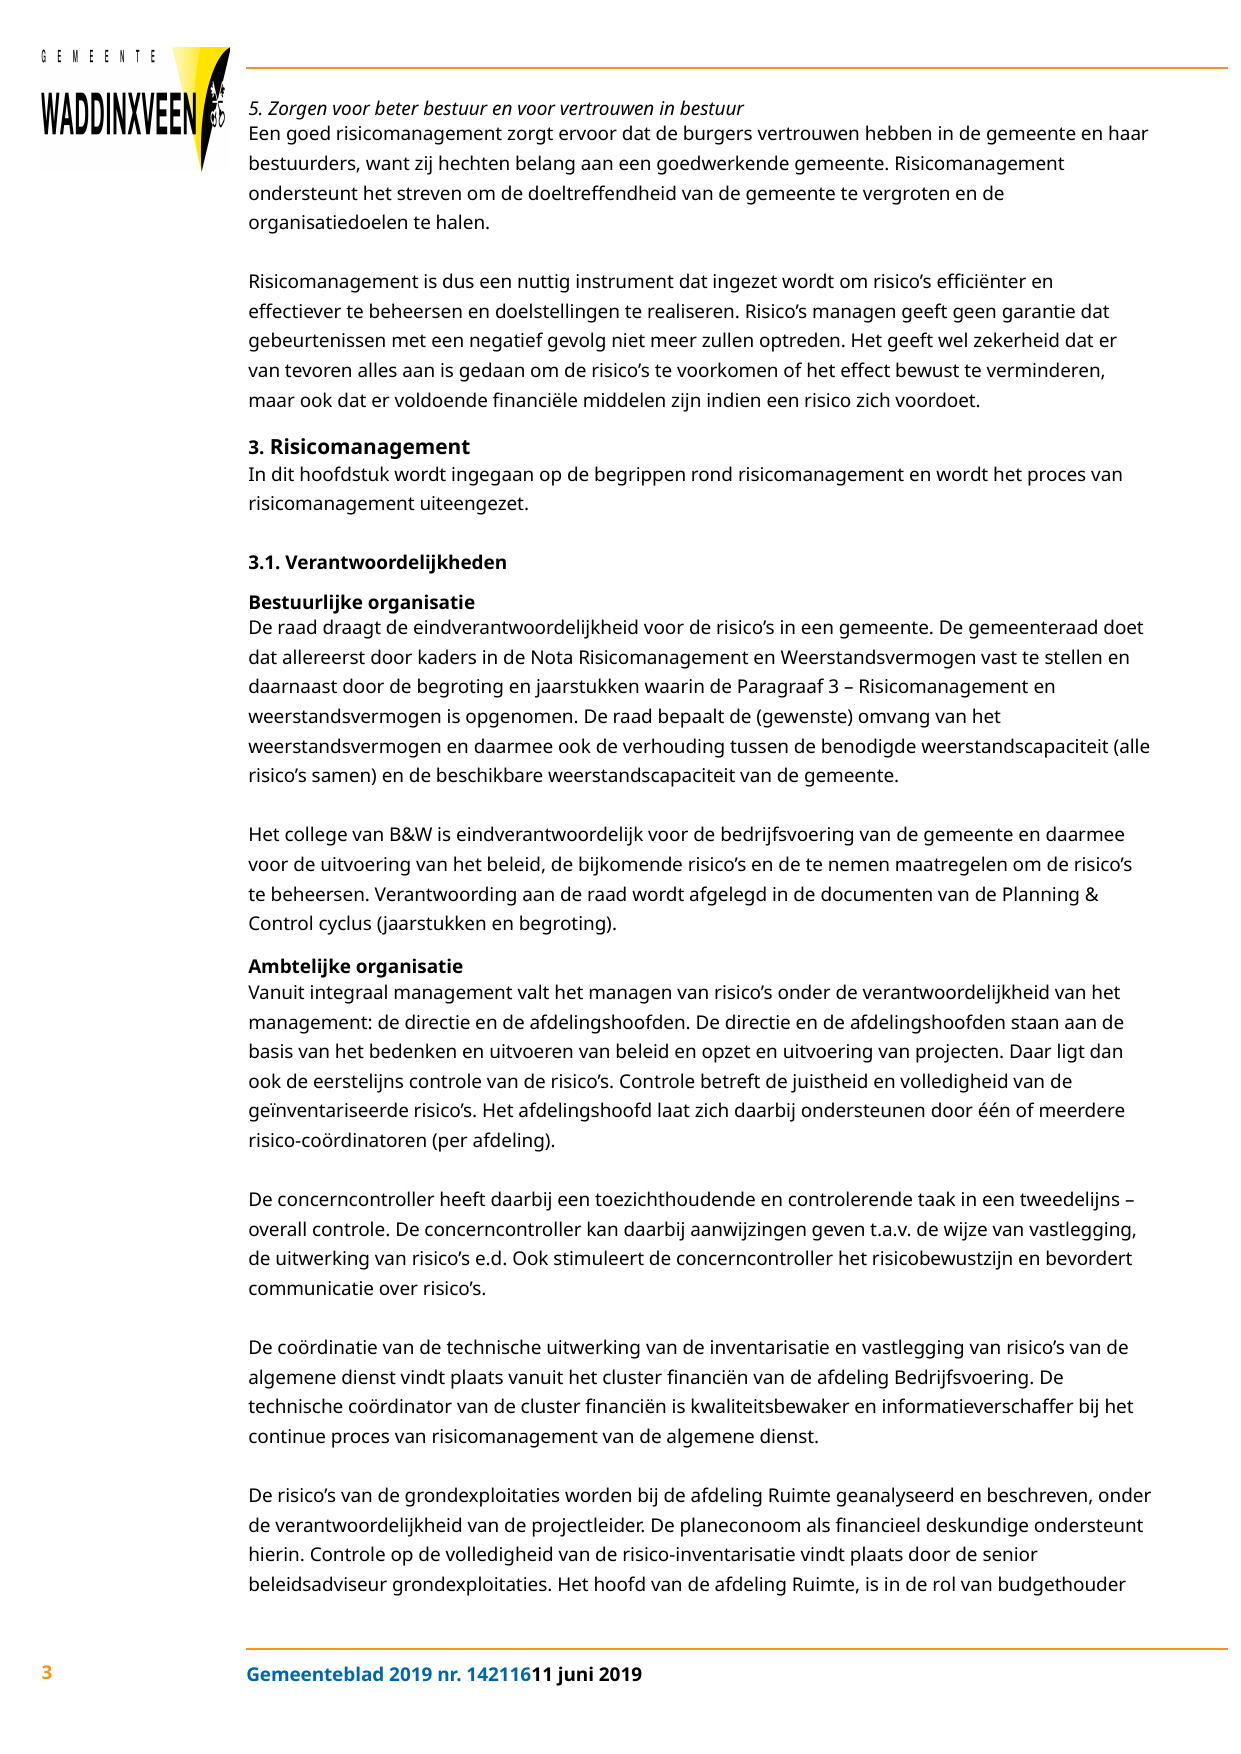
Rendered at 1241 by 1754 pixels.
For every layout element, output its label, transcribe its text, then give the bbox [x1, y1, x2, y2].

text 5. Zorgen voor beter bestuur en voor vertrouwen in bestuur [248, 95, 1152, 121]
text De raad draagt de eindverantwoordelijkheid voor de risico’s in een gemeente. De gemeenteraad doet dat allereerst door kaders in de Nota Risicomanagement en Weerstandsvermogen vast te stellen en daarnaast door de begroting en jaarstukken waarin de Paragraaf 3 – Risicomanagement en weerstandsvermogen is opgenomen. De raad bepaalt de (gewenste) omvang van het weerstandsvermogen en daarmee ook de verhouding tussen de benodigde weerstandscapaciteit (alle risico’s samen) en de beschikbare weerstandscapaciteit van de gemeente. [248, 614, 1152, 788]
text Het college van B&W is eindverantwoordelijk voor de bedrijfsvoering van de gemeente en daarmee voor de uitvoering van het beleid, de bijkomende risico’s en de te nemen maatregelen om de risico’s te beheersen. Verantwoording aan de raad wordt afgelegd in de documenten van de Planning & Control cyclus (jaarstukken en begroting). [248, 822, 1152, 936]
text De coördinatie van de technische uitwerking van de inventarisatie en vastlegging van risico’s van de algemene dienst vindt plaats vanuit het cluster financiën van de afdeling Bedrijfsvoering. De technische coördinator van de cluster financiën is kwaliteitsbewaker en informatieverschaffer bij het continue proces van risicomanagement van de algemene dienst. [248, 1334, 1152, 1449]
text In dit hoofdstuk wordt ingegaan op de begrippen rond risicomanagement en wordt het proces van risicomanagement uiteengezet. [248, 461, 1152, 516]
text De concerncontroller heeft daarbij een toezichthoudende en controlerende taak in een tweedelijns – overall controle. De concerncontroller kan daarbij aanwijzingen geven t.a.v. de wijze van vastlegging, de uitwerking van risico’s e.d. Ook stimuleert de concerncontroller het risicobewustzijn en bevordert communicatie over risico’s. [248, 1186, 1152, 1301]
text Risicomanagement is dus een nuttig instrument dat ingezet wordt om risico’s efficiënter en effectiever te beheersen en doelstellingen te realiseren. Risico’s managen geeft geen garantie dat gebeurtenissen met een negatief gevolg niet meer zullen optreden. Het geeft wel zekerheid dat er van tevoren alles aan is gedaan om de risico’s te voorkomen of het effect bewust te verminderen, maar ook dat er voldoende financiële middelen zijn indien een risico zich voordoet. [248, 268, 1152, 412]
picture [41, 47, 231, 172]
text Ambtelijke organisatie [248, 953, 1152, 979]
text Vanuit integraal management valt het managen van risico’s onder de verantwoordelijkheid van het management: de directie en de afdelingshoofden. De directie en de afdelingshoofden staan aan de basis van het bedenken en uitvoeren van beleid en opzet en uitvoering van projecten. Daar ligt dan ook de eerstelijns controle van de risico’s. Controle betreft de juistheid en volledigheid van de geïnventariseerde risico’s. Het afdelingshoofd laat zich daarbij ondersteunen door één of meerdere risico-coördinatoren (per afdeling). [248, 979, 1152, 1153]
text De risico’s van de grondexploitaties worden bij de afdeling Ruimte geanalyseerd en beschreven, onder de verantwoordelijkheid van de projectleider. De planeconoom als financieel deskundige ondersteunt hierin. Controle op de volledigheid van de risico-inventarisatie vindt plaats door de senior beleidsadviseur grondexploitaties. Het hoofd van de afdeling Ruimte, is in de rol van budgethouder [248, 1482, 1152, 1597]
text 3. Risicomanagement [248, 432, 1152, 461]
text Een goed risicomanagement zorgt ervoor dat de burgers vertrouwen hebben in de gemeente en haar bestuurders, want zij hechten belang aan een goedwerkende gemeente. Risicomanagement ondersteunt het streven om de doeltreffendheid van de gemeente te vergroten en de organisatiedoelen te halen. [248, 121, 1152, 235]
text Bestuurlijke organisatie [248, 589, 1152, 614]
text 3.1. Verantwoordelijkheden [248, 549, 1152, 575]
